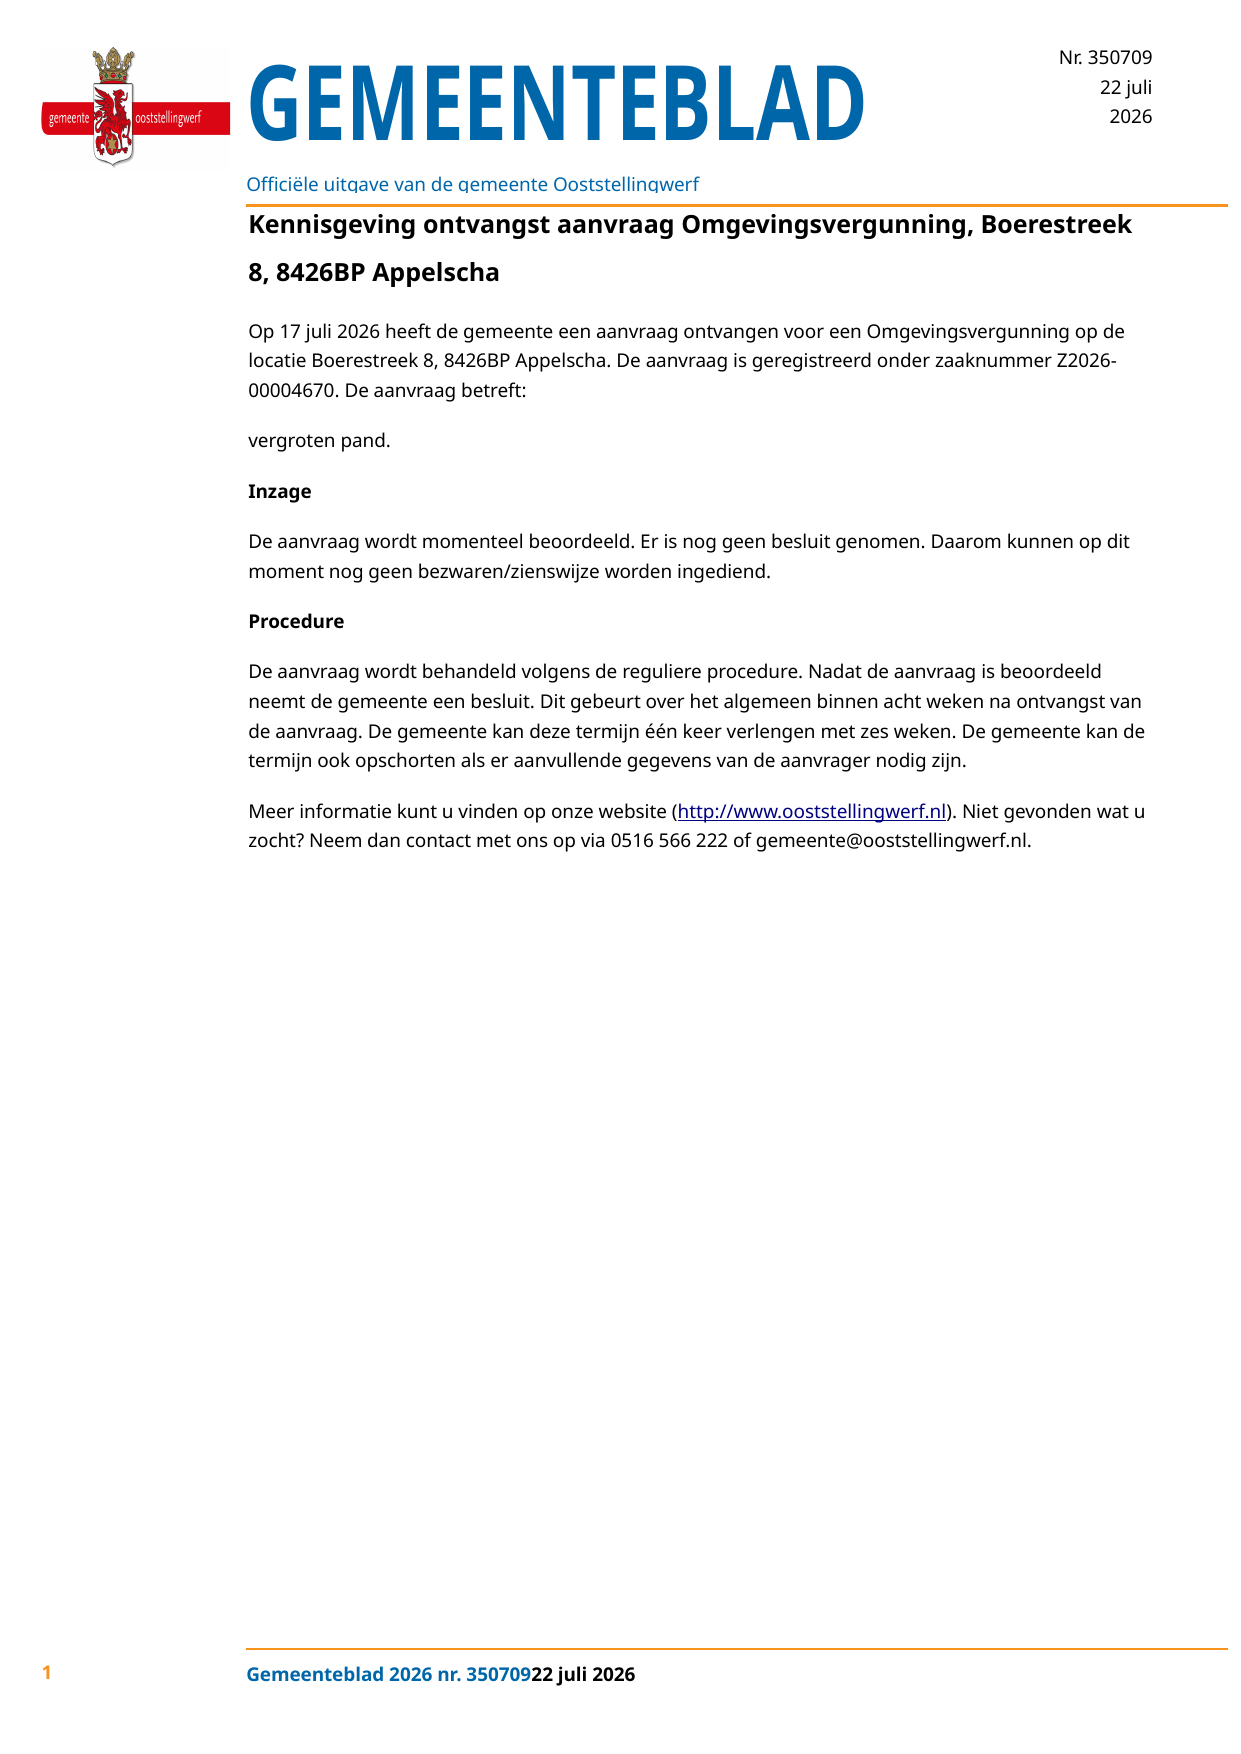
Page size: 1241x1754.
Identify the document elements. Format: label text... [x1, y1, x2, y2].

text Procedure [248, 608, 1152, 634]
picture [41, 47, 231, 172]
text De aanvraag wordt momenteel beoordeeld. Er is nog geen besluit genomen. Daarom kunnen op dit moment nog geen bezwaren/zienswijze worden ingediend. [248, 528, 1152, 584]
text De aanvraag wordt behandeld volgens de reguliere procedure. Nadat de aanvraag is beoordeeld neemt de gemeente een besluit. Dit gebeurt over het algemeen binnen acht weken na ontvangst van de aanvraag. De gemeente kan deze termijn één keer verlengen met zes weken. De gemeente kan de termijn ook opschorten als er aanvullende gegevens van de aanvrager nodig zijn. [248, 659, 1152, 773]
text Meer informatie kunt u vinden op onze website (http://www.ooststellingwerf.nl). Niet gevonden wat u zocht? Neem dan contact met ons op via 0516 566 222 of gemeente@ooststellingwerf.nl. [248, 798, 1152, 853]
text vergroten pand. [248, 427, 1152, 453]
text Inzage [248, 478, 1152, 504]
text Kennisgeving ontvangst aanvraag Omgevingsvergunning, Boerestreek 8, 8426BP Appelscha [248, 207, 1152, 288]
text Op 17 juli 2026 heeft de gemeente een aanvraag ontvangen voor een Omgevingsvergunning op de locatie Boerestreek 8, 8426BP Appelscha. De aanvraag is geregistreerd onder zaaknummer Z2026-00004670. De aanvraag betreft: [248, 318, 1152, 403]
